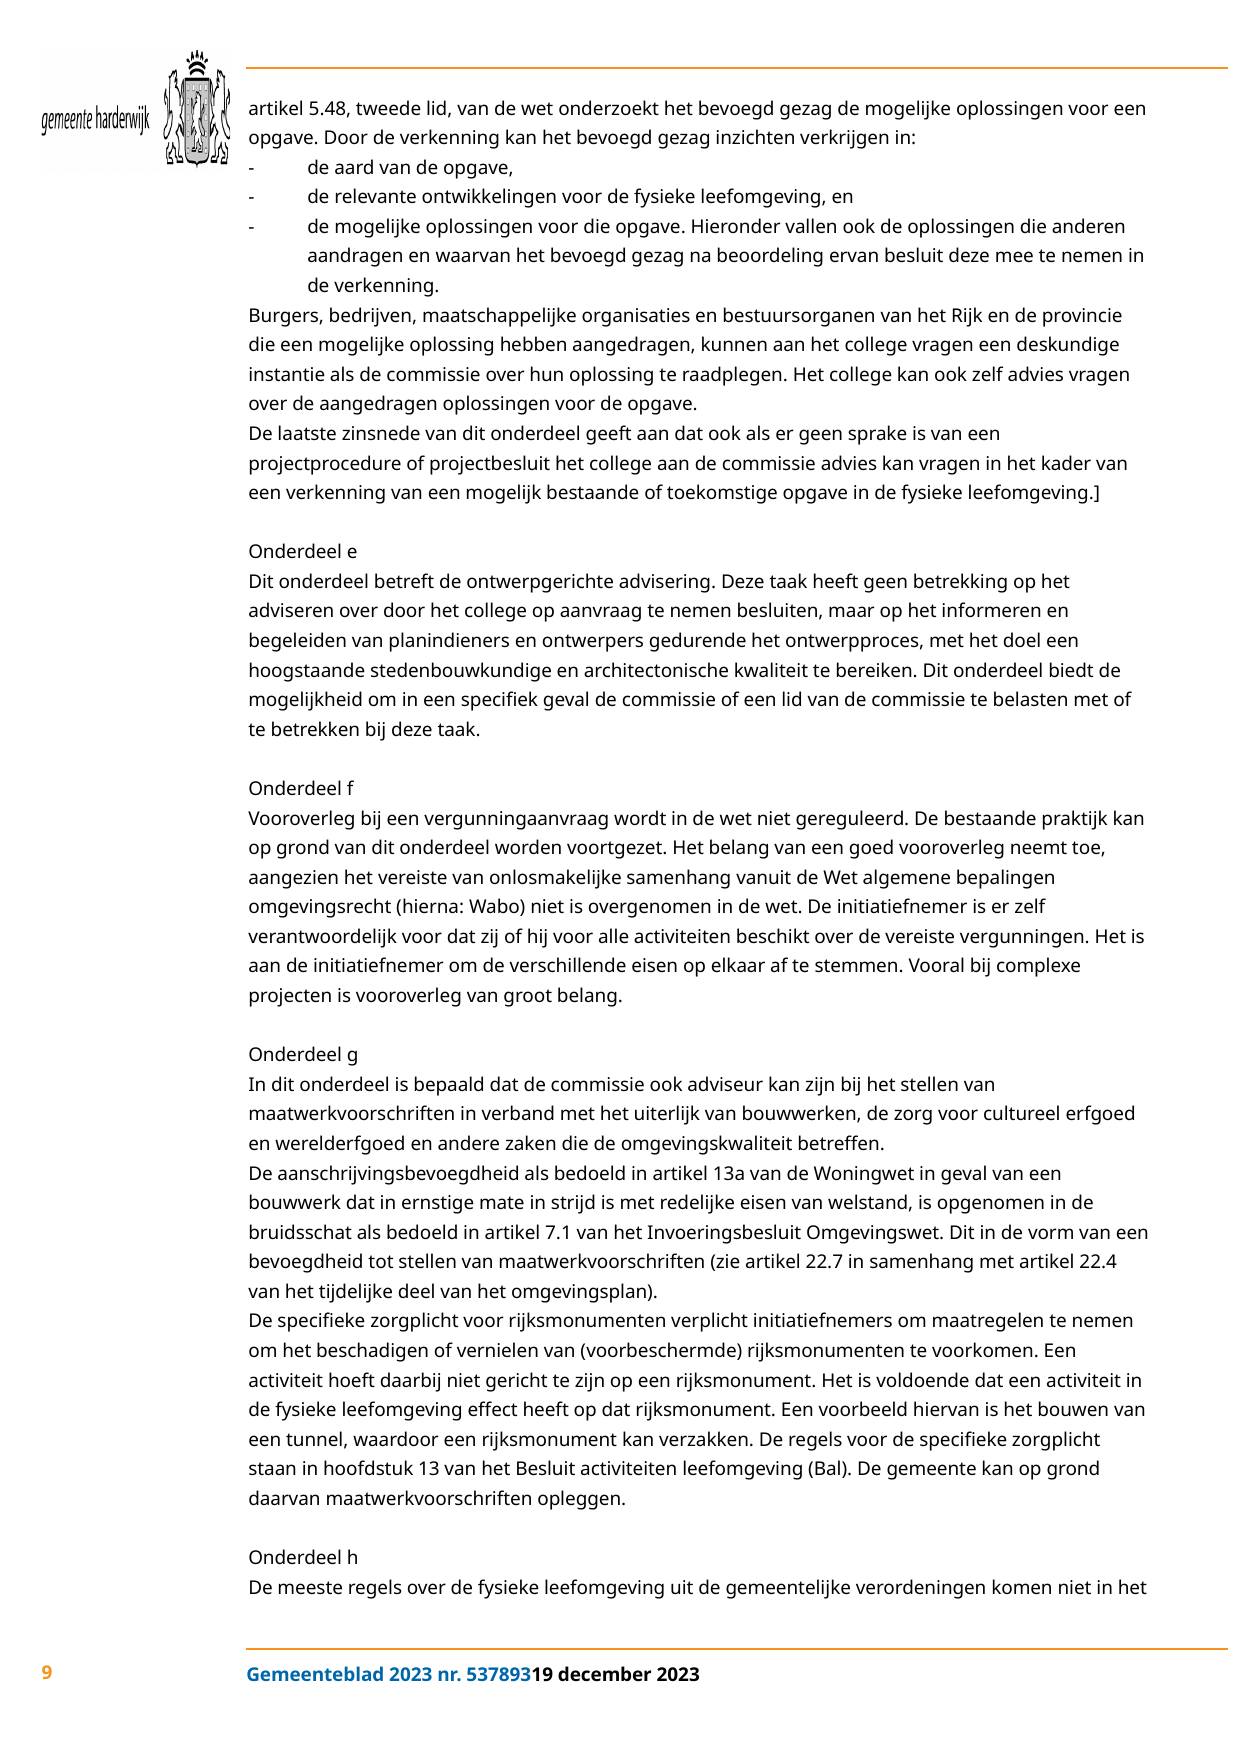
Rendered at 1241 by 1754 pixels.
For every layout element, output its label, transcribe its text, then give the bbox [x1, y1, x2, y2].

text De specifieke zorgplicht voor rijksmonumenten verplicht initiatiefnemers om maatregelen te nemen om het beschadigen of vernielen van (voorbeschermde) rijksmonumenten te voorkomen. Een activiteit hoeft daarbij niet gericht te zijn op een rijksmonument. Het is voldoende dat een activiteit in de fysieke leefomgeving effect heeft op dat rijksmonument. Een voorbeeld hiervan is het bouwen van een tunnel, waardoor een rijksmonument kan verzakken. De regels voor de specifieke zorgplicht staan in hoofdstuk 13 van het Besluit activiteiten leefomgeving (Bal). De gemeente kan op grond daarvan maatwerkvoorschriften opleggen. [248, 1308, 1152, 1511]
text De meeste regels over de fysieke leefomgeving uit de gemeentelijke verordeningen komen niet in het [248, 1574, 1152, 1600]
text Vooroverleg bij een vergunningaanvraag wordt in de wet niet gereguleerd. De bestaande praktijk kan op grond van dit onderdeel worden voortgezet. Het belang van een goed vooroverleg neemt toe, aangezien het vereiste van onlosmakelijke samenhang vanuit de Wet algemene bepalingen omgevingsrecht (hierna: Wabo) niet is overgenomen in de wet. De initiatiefnemer is er zelf verantwoordelijk voor dat zij of hij voor alle activiteiten beschikt over de vereiste vergunningen. Het is aan de initiatiefnemer om de verschillende eisen op elkaar af te stemmen. Vooral bij complexe projecten is vooroverleg van groot belang. [248, 805, 1152, 1008]
text artikel 5.48, tweede lid, van de wet onderzoekt het bevoegd gezag de mogelijke oplossingen voor een opgave. Door de verkenning kan het bevoegd gezag inzichten verkrijgen in: [248, 95, 1152, 150]
text De laatste zinsnede van dit onderdeel geeft aan dat ook als er geen sprake is van een projectprocedure of projectbesluit het college aan de commissie advies kan vragen in het kader van een verkenning van een mogelijk bestaande of toekomstige opgave in de fysieke leefomgeving.] [248, 420, 1152, 505]
text In dit onderdeel is bepaald dat de commissie ook adviseur kan zijn bij het stellen van maatwerkvoorschriften in verband met het uiterlijk van bouwwerken, de zorg voor cultureel erfgoed en werelderfgoed en andere zaken die de omgevingskwaliteit betreffen. [248, 1071, 1152, 1156]
picture [41, 47, 231, 172]
text Onderdeel g [248, 1041, 1152, 1067]
text Onderdeel f [248, 775, 1152, 801]
text Onderdeel e [248, 538, 1152, 564]
text Burgers, bedrijven, maatschappelijke organisaties en bestuursorganen van het Rijk en de provincie die een mogelijke oplossing hebben aangedragen, kunnen aan het college vragen een deskundige instantie als de commissie over hun oplossing te raadplegen. Het college kan ook zelf advies vragen over de aangedragen oplossingen voor de opgave. [248, 302, 1152, 416]
list de mogelijke oplossingen voor die opgave. Hieronder vallen ook de oplossingen die anderen aandragen en waarvan het bevoegd gezag na beoordeling ervan besluit deze mee te nemen in de verkenning. [248, 213, 1152, 298]
text De aanschrijvingsbevoegdheid als bedoeld in artikel 13a van de Woningwet in geval van een bouwwerk dat in ernstige mate in strijd is met redelijke eisen van welstand, is opgenomen in de bruidsschat als bedoeld in artikel 7.1 van het Invoeringsbesluit Omgevingswet. Dit in de vorm van een bevoegdheid tot stellen van maatwerkvoorschriften (zie artikel 22.7 in samenhang met artikel 22.4 van het tijdelijke deel van het omgevingsplan). [248, 1160, 1152, 1304]
text Dit onderdeel betreft de ontwerpgerichte advisering. Deze taak heeft geen betrekking op het adviseren over door het college op aanvraag te nemen besluiten, maar op het informeren en begeleiden van planindieners en ontwerpers gedurende het ontwerpproces, met het doel een hoogstaande stedenbouwkundige en architectonische kwaliteit te bereiken. Dit onderdeel biedt de mogelijkheid om in een specifiek geval de commissie of een lid van de commissie te belasten met of te betrekken bij deze taak. [248, 568, 1152, 742]
list de aard van de opgave, [248, 154, 1152, 180]
text Onderdeel h [248, 1544, 1152, 1570]
list de relevante ontwikkelingen voor de fysieke leefomgeving, en [248, 183, 1152, 209]
